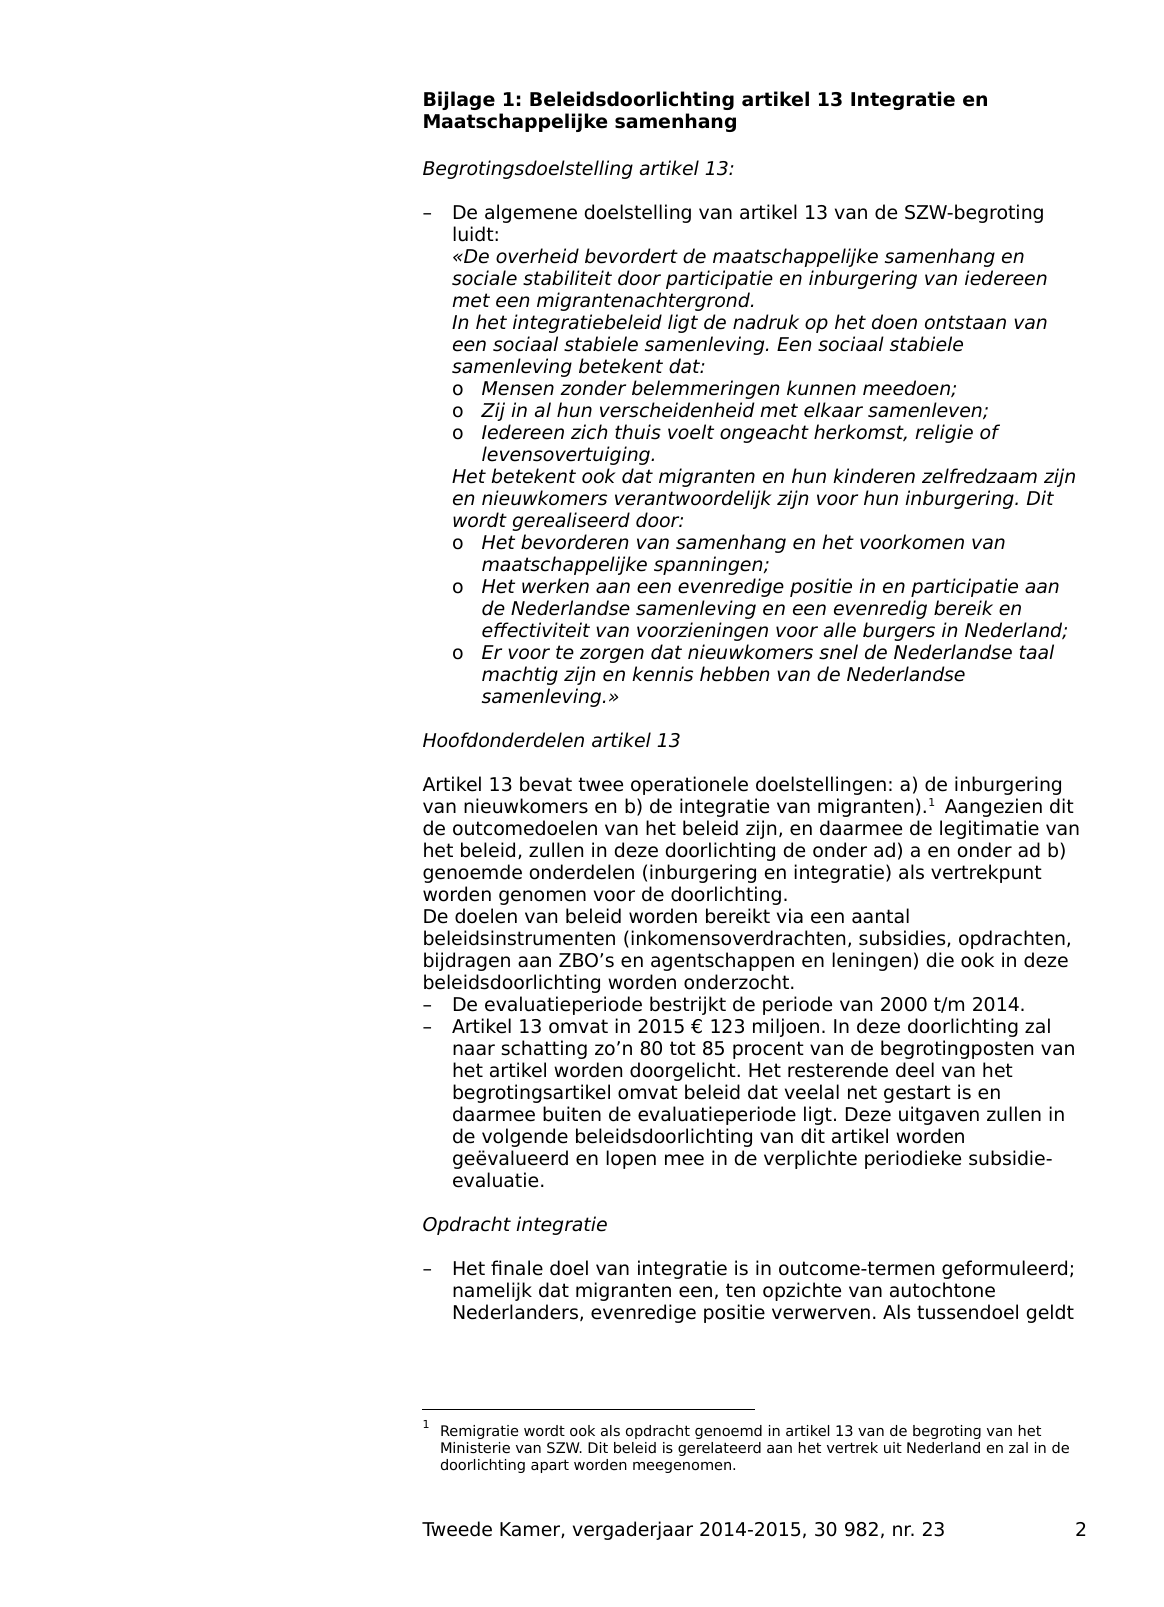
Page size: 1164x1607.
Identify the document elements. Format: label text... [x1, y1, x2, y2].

text – Artikel 13 omvat in 2015 € 123 miljoen. In deze doorlichting zal naar schatting zo’n 80 tot 85 procent van de begrotingposten van het artikel worden doorgelicht. Het resterende deel van het begrotingsartikel omvat beleid dat veelal net gestart is en daarmee buiten de evaluatieperiode ligt. Deze uitgaven zullen in de volgende beleidsdoorlichting van dit artikel worden geëvalueerd en lopen mee in de verplichte periodieke subsidie-evaluatie. [422, 1016, 1087, 1192]
text In het integratiebeleid ligt de nadruk op het doen ontstaan van een sociaal stabiele samenleving. Een sociaal stabiele samenleving betekent dat: [452, 312, 1087, 378]
text De doelen van beleid worden bereikt via een aantal beleidsinstrumenten (inkomensoverdrachten, subsidies, opdrachten, bijdragen aan ZBO’s en agentschappen en leningen) die ook in deze beleidsdoorlichting worden onderzocht. [422, 906, 1087, 994]
text «De overheid bevordert de maatschappelijke samenhang en sociale stabiliteit door participatie en inburgering van iedereen met een migrantenachtergrond. [452, 246, 1087, 312]
subtitle Begrotingsdoelstelling artikel 13: [422, 158, 1087, 180]
text Artikel 13 bevat twee operationele doelstellingen: a) de inburgering van nieuwkomers en b) de integratie van migranten). Aangezien dit de outcomedoelen van het beleid zijn, en daarmee de legitimatie van het beleid, zullen in deze doorlichting de onder ad) a en onder ad b) genoemde onderdelen (inburgering en integratie) als vertrekpunt worden genomen voor de doorlichting. [422, 774, 1087, 906]
subtitle Hoofdonderdelen artikel 13 [422, 730, 1087, 752]
text Remigratie wordt ook als opdracht genoemd in artikel 13 van de begroting van het Ministerie van SZW. Dit beleid is gerelateerd aan het vertrek uit Nederland en zal in de doorlichting apart worden meegenomen. [422, 1418, 1087, 1474]
text – De algemene doelstelling van artikel 13 van de SZW-begroting luidt: [422, 202, 1087, 246]
text o Iedereen zich thuis voelt ongeacht herkomst, religie of levensovertuiging. [452, 422, 1087, 466]
text – Het finale doel van integratie is in outcome-termen geformuleerd; namelijk dat migranten een, ten opzichte van autochtone Nederlanders, evenredige positie verwerven. Als tussendoel geldt [422, 1258, 1087, 1324]
text o Er voor te zorgen dat nieuwkomers snel de Nederlandse taal machtig zijn en kennis hebben van de Nederlandse samenleving.» [452, 642, 1087, 708]
text o Mensen zonder belemmeringen kunnen meedoen; [452, 378, 1087, 400]
text o Zij in al hun verscheidenheid met elkaar samenleven; [452, 400, 1087, 422]
text o Het werken aan een evenredige positie in en participatie aan de Nederlandse samenleving en een evenredig bereik en effectiviteit van voorzieningen voor alle burgers in Nederland; [452, 576, 1087, 642]
text Het betekent ook dat migranten en hun kinderen zelfredzaam zijn en nieuwkomers verantwoordelijk zijn voor hun inburgering. Dit wordt gerealiseerd door: [452, 466, 1087, 532]
subtitle Opdracht integratie [422, 1214, 1087, 1236]
text o Het bevorderen van samenhang en het voorkomen van maatschappelijke spanningen; [452, 532, 1087, 576]
subtitle Bijlage 1: Beleidsdoorlichting artikel 13 Integratie en Maatschappelijke samenhang [77, 89, 1087, 133]
text – De evaluatieperiode bestrijkt de periode van 2000 t/m 2014. [422, 994, 1087, 1016]
